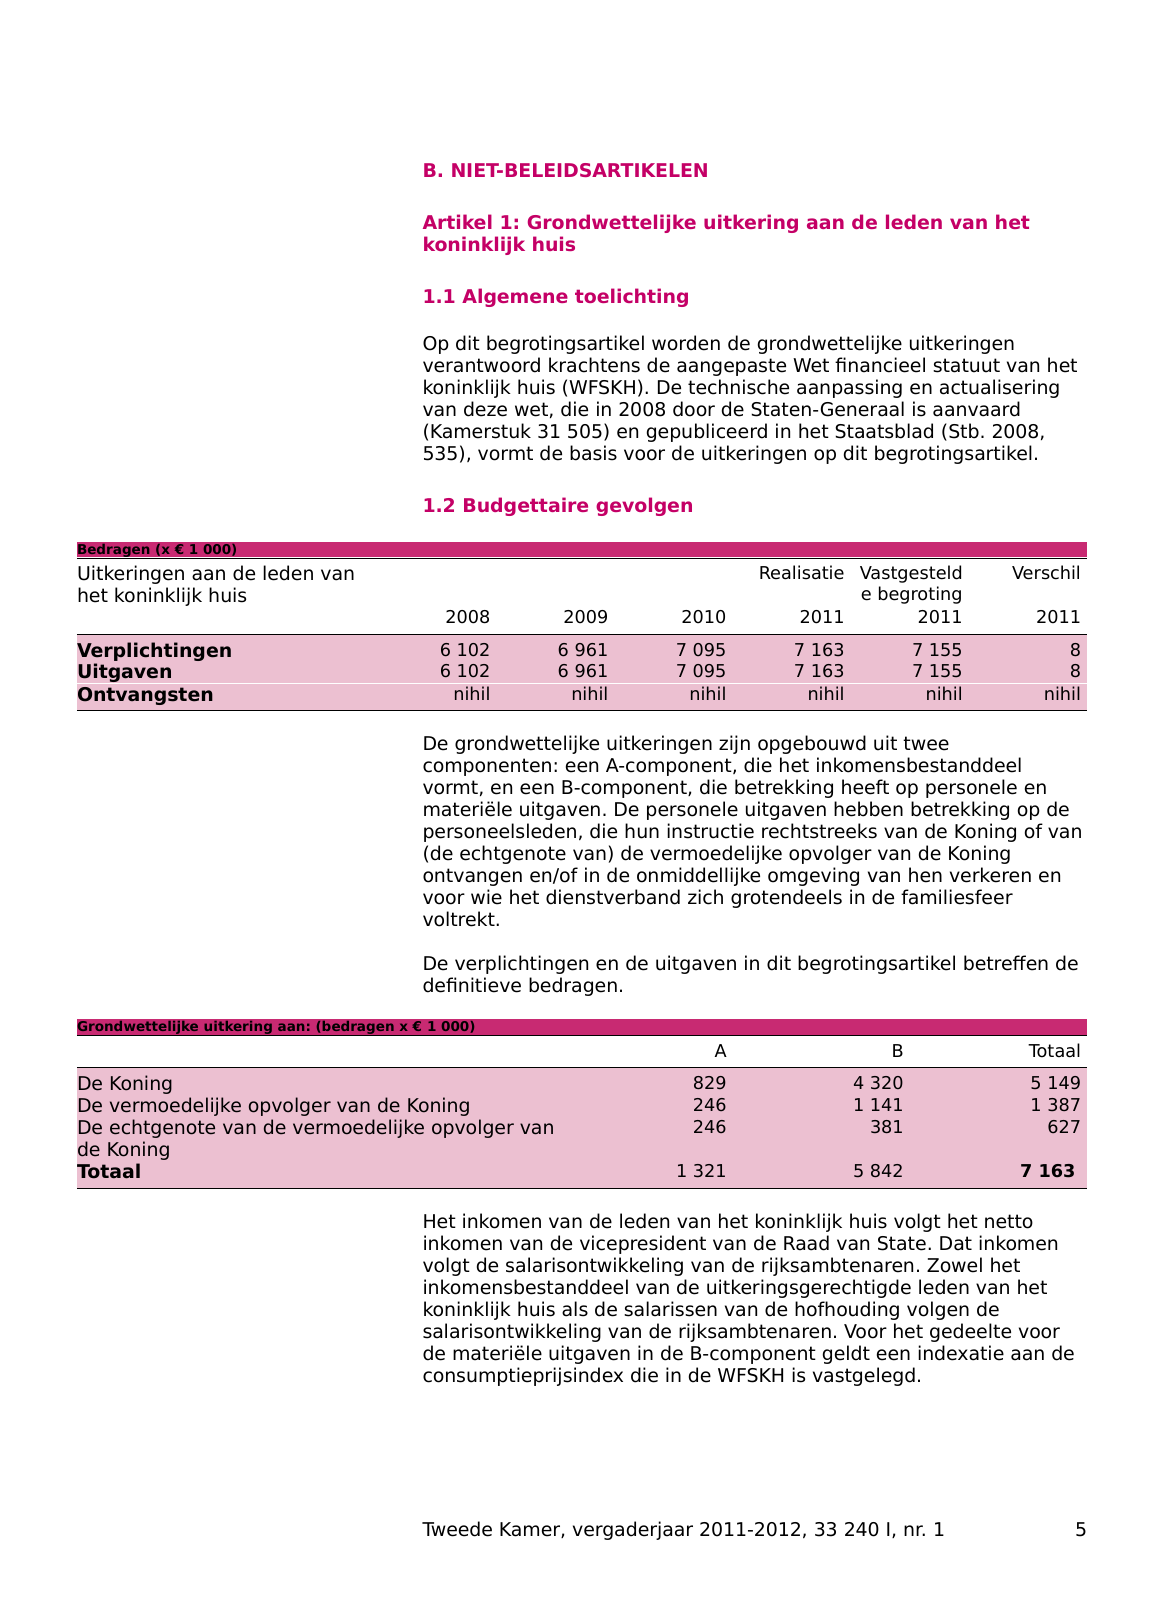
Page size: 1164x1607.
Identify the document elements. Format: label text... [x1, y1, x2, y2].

table_cell nihil [614, 684, 732, 710]
table_cell Ontvangsten [77, 684, 378, 710]
table_cell Uitgaven [77, 661, 378, 683]
subtitle 1.2 Budgettaire gevolgen [422, 495, 1087, 517]
table_cell nihil [378, 684, 496, 710]
table_cell De echtgenote van de vermoedelijke opvolger van de Koning [77, 1117, 555, 1161]
subtitle Artikel 1: Grondwettelijke uitkering aan de leden van het koninklijk huis [422, 212, 1087, 256]
table_header Bedragen (x € 1 000) [77, 542, 1087, 557]
table_cell Totaal [77, 1161, 555, 1188]
table_cell De Koning [77, 1068, 555, 1095]
table_cell 627 [909, 1117, 1087, 1161]
table_cell nihil [850, 684, 968, 710]
table_cell 7 095 [614, 635, 732, 661]
table_cell B [732, 1036, 909, 1067]
table_cell nihil [496, 684, 614, 710]
text Op dit begrotingsartikel worden de grondwettelijke uitkeringen verantwoord krachtens de aangepaste Wet financieel statuut van het koninklijk huis (WFSKH). De technische aanpassing en actualisering van deze wet, die in 2008 door de Staten-Generaal is aanvaard (Kamerstuk 31 505) en gepubliceerd in het Staatsblad (Stb. 2008, 535), vormt de basis voor de uitkeringen op dit begrotingsartikel. [422, 333, 1087, 465]
table_cell 6 961 [496, 661, 614, 683]
table_cell nihil [732, 684, 850, 710]
table_cell [614, 559, 732, 607]
text Het inkomen van de leden van het koninklijk huis volgt het netto inkomen van de vicepresident van de Raad van State. Dat inkomen volgt de salarisontwikkeling van de rijksambtenaren. Zowel het inkomensbestanddeel van de uitkeringsgerechtigde leden van het koninklijk huis als de salarissen van de hofhouding volgen de salarisontwikkeling van de rijksambtenaren. Voor het gedeelte voor de materiële uitgaven in de B-component geldt een indexatie aan de consumptieprijsindex die in de WFSKH is vastgelegd. [422, 1211, 1087, 1387]
table_cell [378, 559, 496, 607]
table_cell 2008 [378, 607, 496, 634]
table_cell 8 [969, 635, 1087, 661]
table_cell 246 [555, 1117, 732, 1161]
table_cell Verschil [969, 559, 1087, 607]
table_cell 1 387 [909, 1095, 1087, 1117]
table_cell 7 163 [732, 661, 850, 683]
table_cell Verplichtingen [77, 635, 378, 661]
table_cell 6 102 [378, 661, 496, 683]
table_header Grondwettelijke uitkering aan: (bedragen x € 1 000) [77, 1019, 1087, 1035]
table_cell De vermoedelijke opvolger van de Koning [77, 1095, 555, 1117]
table_cell Realisatie [732, 559, 850, 607]
table_cell 381 [732, 1117, 909, 1161]
subtitle 1.1 Algemene toelichting [422, 286, 1087, 308]
table_cell 8 [969, 661, 1087, 683]
table_cell [77, 607, 378, 634]
table_cell 4 320 [732, 1068, 909, 1095]
table_cell 2011 [850, 607, 968, 634]
table_cell 2011 [969, 607, 1087, 634]
table_cell nihil [969, 684, 1087, 710]
table_cell [496, 559, 614, 607]
table_cell 2011 [732, 607, 850, 634]
table_cell 6 961 [496, 635, 614, 661]
table_cell 829 [555, 1068, 732, 1095]
table_cell 6 102 [378, 635, 496, 661]
table_cell A [555, 1036, 732, 1067]
table_cell 1 321 [555, 1161, 732, 1188]
table_cell 7 155 [850, 661, 968, 683]
table_cell 246 [555, 1095, 732, 1117]
text De grondwettelijke uitkeringen zijn opgebouwd uit twee componenten: een A-component, die het inkomensbestanddeel vormt, en een B-component, die betrekking heeft op personele en materiële uitgaven. De personele uitgaven hebben betrekking op de personeelsleden, die hun instructie rechtstreeks van de Koning of van (de echtgenote van) de vermoedelijke opvolger van de Koning ontvangen en/of in de onmiddellijke omgeving van hen verkeren en voor wie het dienstverband zich grotendeels in de familiesfeer voltrekt. [422, 733, 1087, 931]
table_cell Vastgestelde begroting [850, 559, 968, 607]
table_cell 7 155 [850, 635, 968, 661]
table_cell 7 163 [732, 635, 850, 661]
subtitle B. NIET-BELEIDSARTIKELEN [422, 160, 1087, 182]
table_cell 5 842 [732, 1161, 909, 1188]
table_cell 5 149 [909, 1068, 1087, 1095]
table_cell [77, 1036, 555, 1067]
table_cell 1 141 [732, 1095, 909, 1117]
table_cell Totaal [909, 1036, 1087, 1067]
table_cell 7 095 [614, 661, 732, 683]
table_cell 2010 [614, 607, 732, 634]
table_cell 2009 [496, 607, 614, 634]
table_cell 7 163 [909, 1161, 1087, 1188]
table_cell Uitkeringen aan de leden van het koninklijk huis [77, 559, 378, 607]
text De verplichtingen en de uitgaven in dit begrotingsartikel betreffen de definitieve bedragen. [422, 953, 1087, 997]
